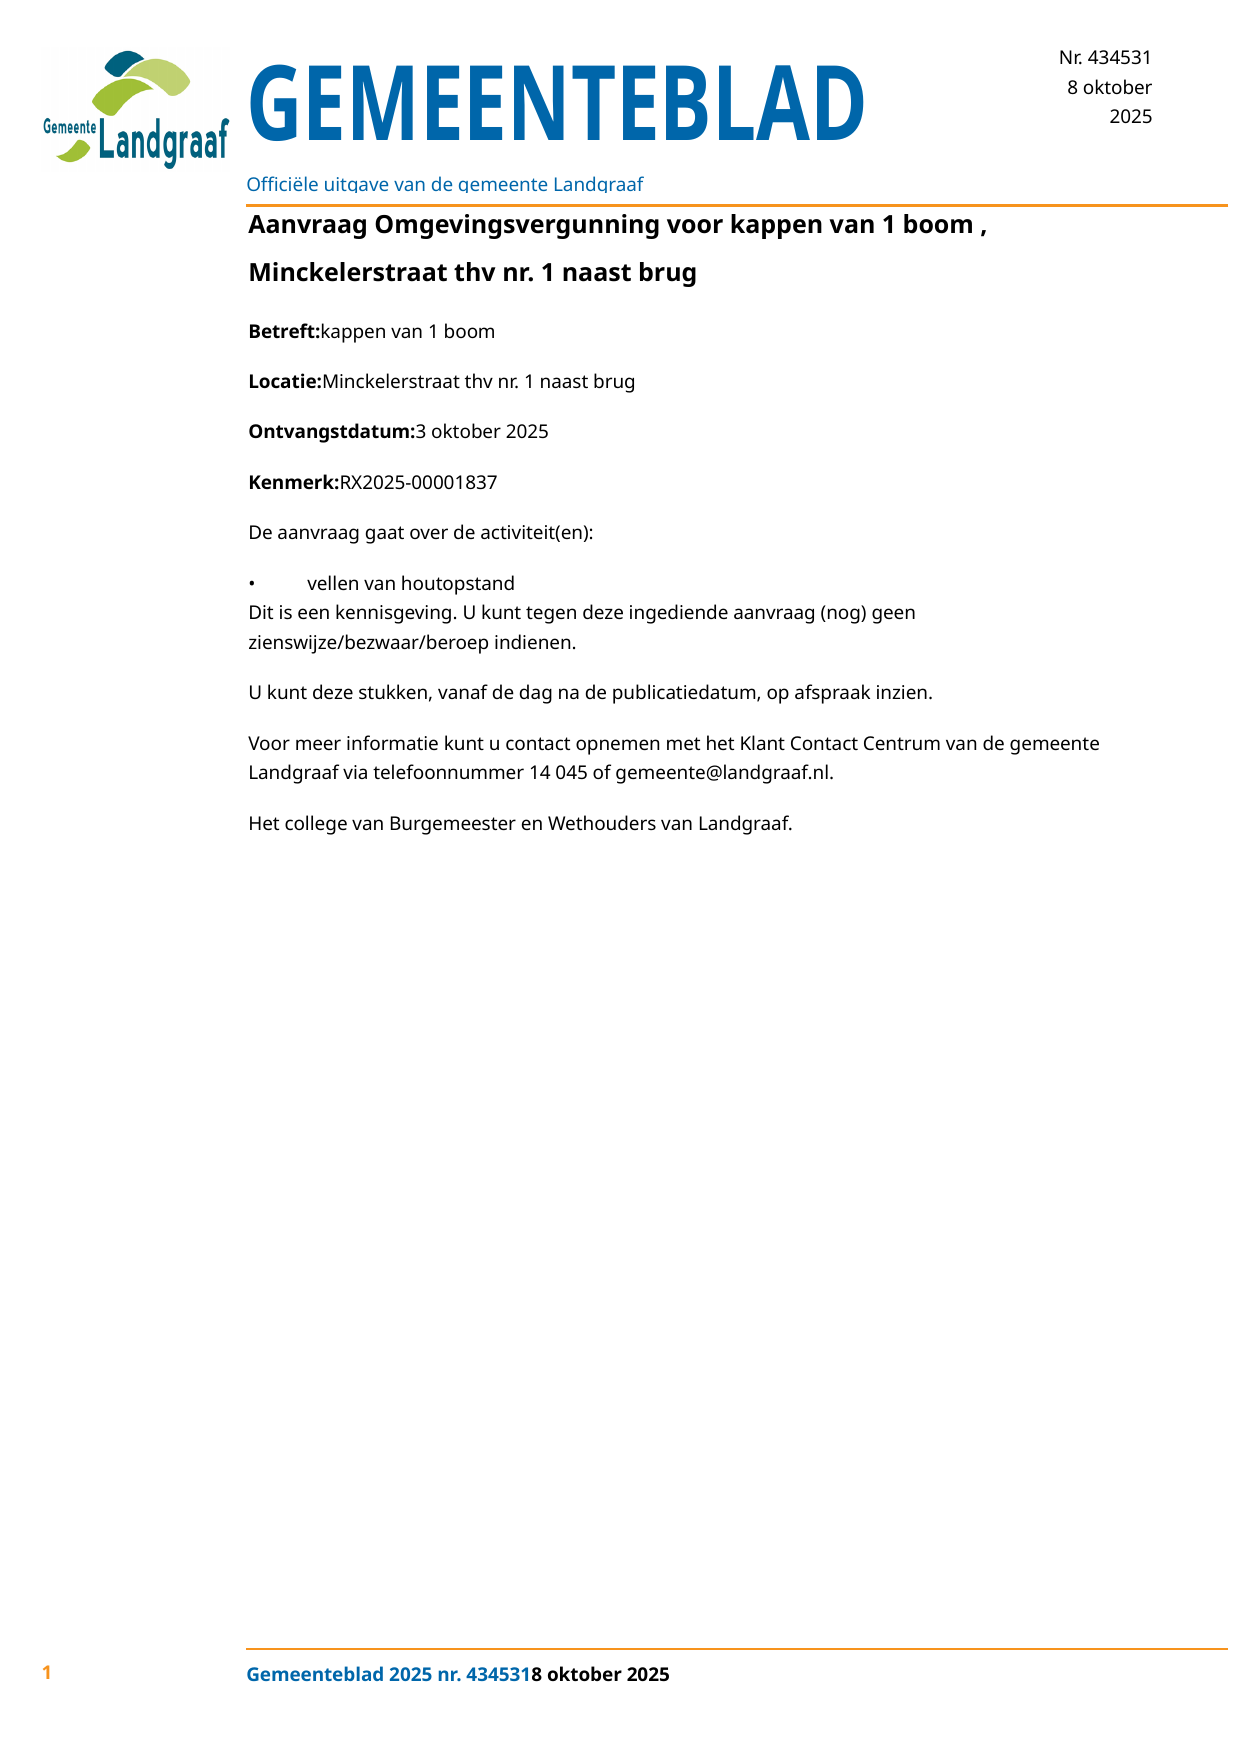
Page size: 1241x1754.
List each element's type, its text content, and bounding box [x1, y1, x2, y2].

text Ontvangstdatum:3 oktober 2025 [248, 419, 1152, 444]
text Betreft:kappen van 1 boom [248, 318, 1152, 344]
text U kunt deze stukken, vanaf de dag na de publicatiedatum, op afspraak inzien. [248, 679, 1152, 705]
picture [41, 47, 231, 172]
text Dit is een kennisgeving. U kunt tegen deze ingediende aanvraag (nog) geen zienswijze/bezwaar/beroep indienen. [248, 599, 1152, 655]
text Het college van Burgemeester en Wethouders van Landgraaf. [248, 810, 1152, 836]
text Aanvraag Omgevingsvergunning voor kappen van 1 boom , Minckelerstraat thv nr. 1 naast brug [248, 207, 1152, 288]
text De aanvraag gaat over de activiteit(en): [248, 519, 1152, 545]
text Locatie:Minckelerstraat thv nr. 1 naast brug [248, 368, 1152, 394]
list vellen van houtopstand [248, 570, 1152, 596]
text Kenmerk:RX2025-00001837 [248, 469, 1152, 495]
text Voor meer informatie kunt u contact opnemen met het Klant Contact Centrum van de gemeente Landgraaf via telefoonnummer 14 045 of gemeente@landgraaf.nl. [248, 730, 1152, 785]
